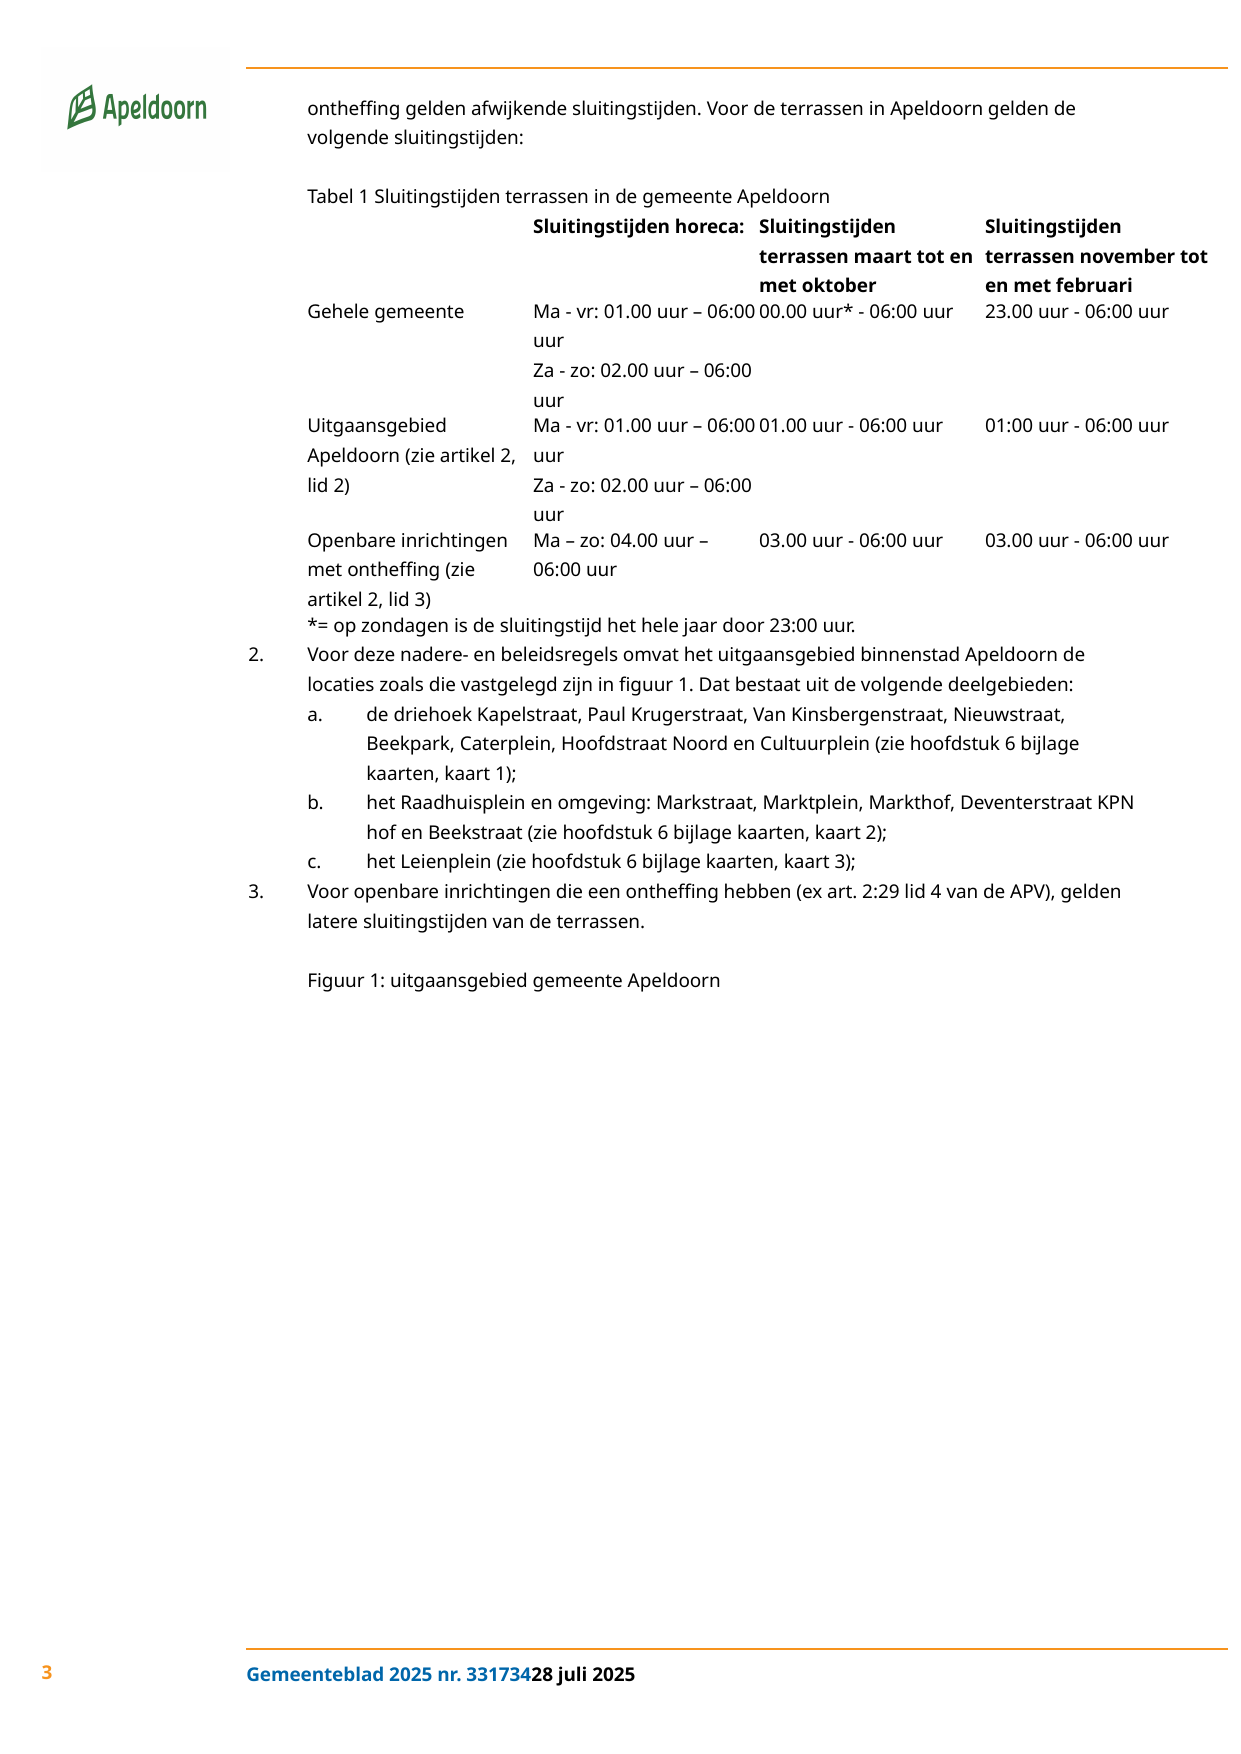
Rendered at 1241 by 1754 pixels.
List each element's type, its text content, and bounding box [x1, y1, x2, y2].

list het Raadhuisplein en omgeving: Markstraat, Marktplein, Markthof, Deventerstraat KPN hof en Beekstraat (zie hoofdstuk 6 bijlage kaarten, kaart 2); [307, 789, 1152, 845]
list de driehoek Kapelstraat, Paul Krugerstraat, Van Kinsbergenstraat, Nieuwstraat, Beekpark, Caterplein, Hoofdstraat Noord en Cultuurplein (zie hoofdstuk 6 bijlage kaarten, kaart 1); [307, 701, 1152, 786]
table_cell 01:00 uur - 06:00 uur [985, 413, 1211, 527]
table_cell 23.00 uur - 06:00 uur [985, 298, 1211, 413]
list *= op zondagen is de sluitingstijd het hele jaar door 23:00 uur. [248, 612, 1152, 638]
table_header [307, 213, 533, 298]
table_cell Ma - vr: 01.00 uur – 06:00 uur Za - zo: 02.00 uur – 06:00 uur [533, 298, 759, 413]
list Voor deze nadere- en beleidsregels omvat het uitgaansgebied binnenstad Apeldoorn de locaties zoals die vastgelegd zijn in figuur 1. Dat bestaat uit de volgende deelgebieden: [248, 642, 1152, 697]
table_cell Uitgaansgebied Apeldoorn (zie artikel 2, lid 2) [307, 413, 533, 527]
table_cell 00.00 uur* - 06:00 uur [759, 298, 985, 413]
table_header Sluitingstijden terrassen maart tot en met oktober [759, 213, 985, 298]
table_cell Gehele gemeente [307, 298, 533, 413]
table_cell 01.00 uur - 06:00 uur [759, 413, 985, 527]
table_header Sluitingstijden terrassen november tot en met februari [985, 213, 1211, 298]
list Figuur 1: uitgaansgebied gemeente Apeldoorn [248, 967, 1152, 993]
list Tabel 1 Sluitingstijden terrassen in de gemeente Apeldoorn [248, 183, 1152, 209]
picture [41, 47, 231, 172]
table_cell 03.00 uur - 06:00 uur [759, 527, 985, 612]
table_header Sluitingstijden horeca: [533, 213, 759, 298]
list Voor openbare inrichtingen die een ontheffing hebben (ex art. 2:29 lid 4 van de APV), gelden latere sluitingstijden van de terrassen. [248, 878, 1152, 934]
table_cell Openbare inrichtingen met ontheffing (zie artikel 2, lid 3) [307, 527, 533, 612]
table_cell Ma – zo: 04.00 uur – 06:00 uur [533, 527, 759, 612]
table_cell Ma - vr: 01.00 uur – 06:00 uur Za - zo: 02.00 uur – 06:00 uur [533, 413, 759, 527]
table_cell 03.00 uur - 06:00 uur [985, 527, 1211, 612]
list het Leienplein (zie hoofdstuk 6 bijlage kaarten, kaart 3); [307, 849, 1152, 874]
list ontheffing gelden afwijkende sluitingstijden. Voor de terrassen in Apeldoorn gelden de volgende sluitingstijden: [248, 95, 1152, 150]
